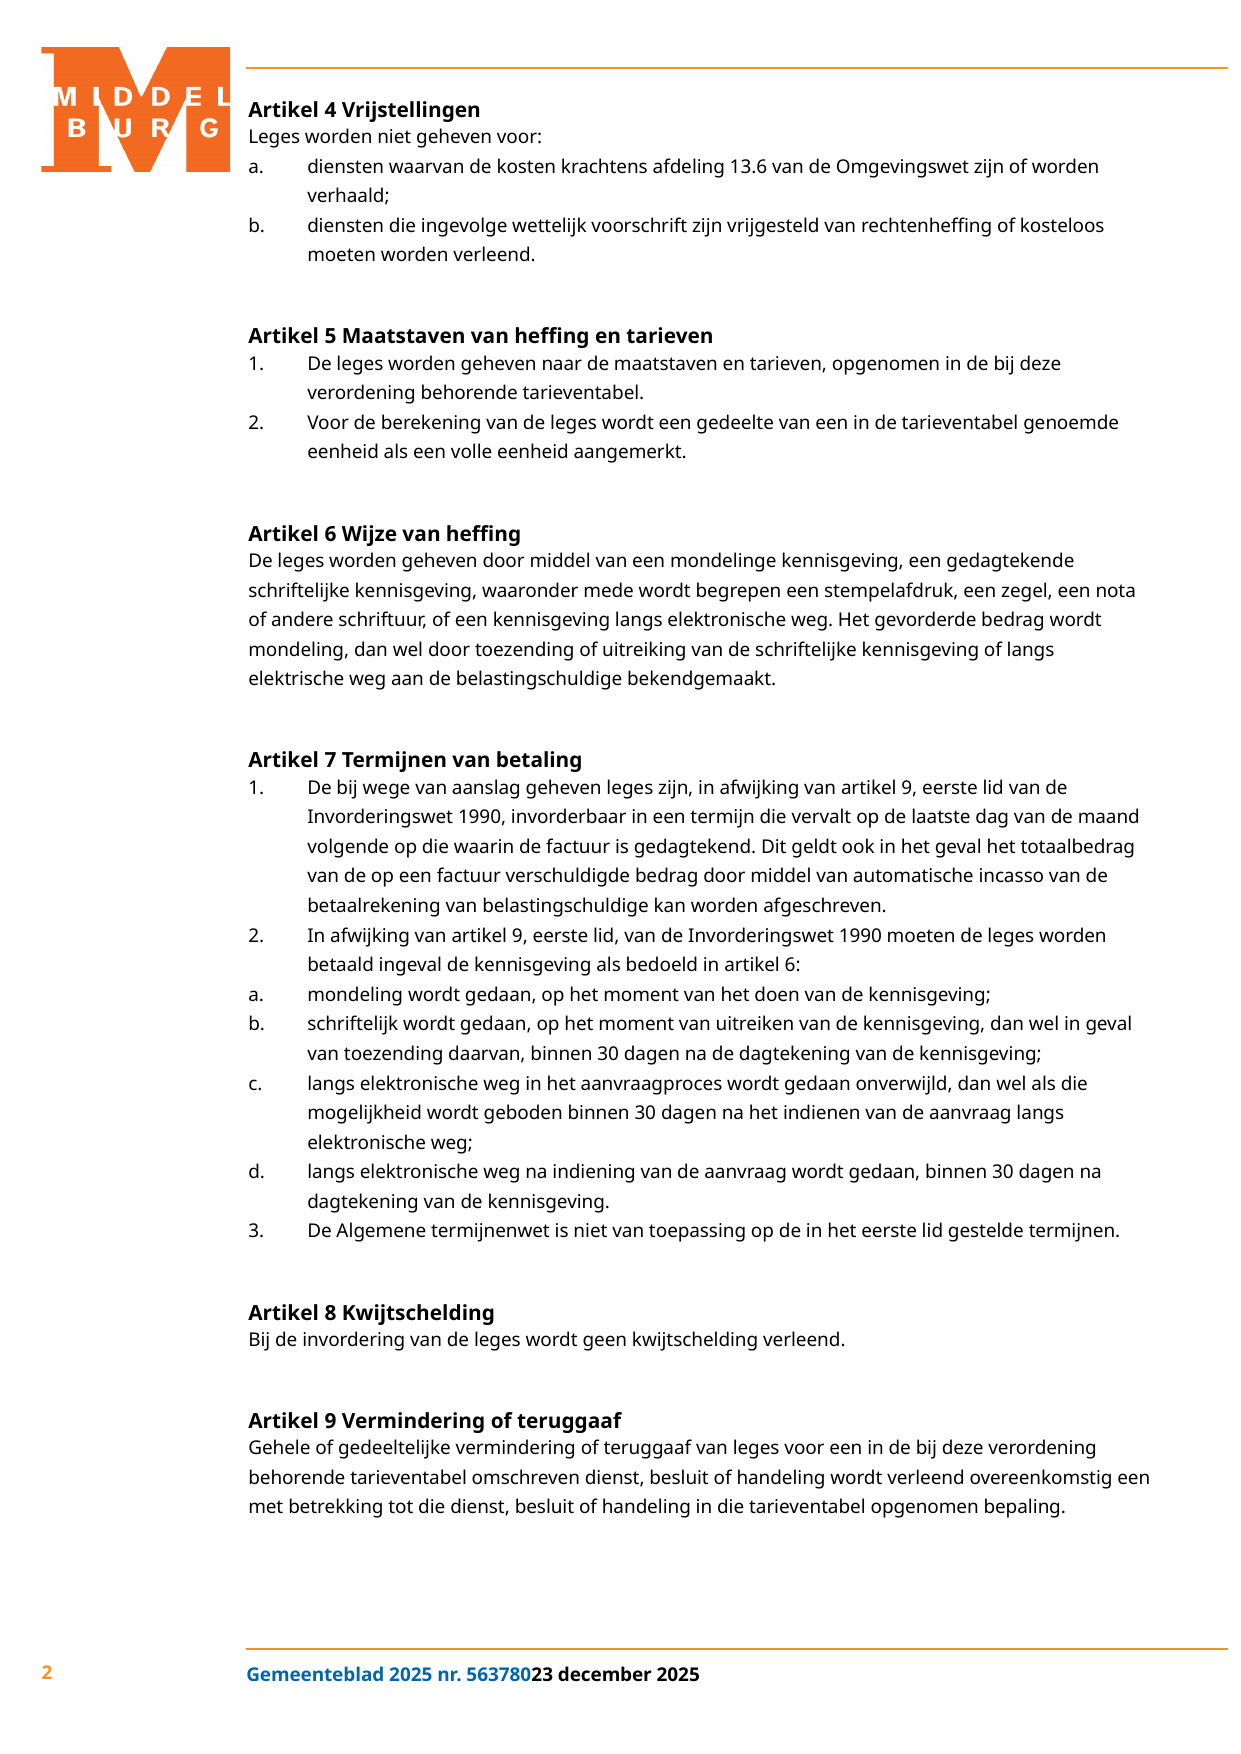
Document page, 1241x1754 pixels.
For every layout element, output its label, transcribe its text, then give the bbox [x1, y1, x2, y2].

list diensten waarvan de kosten krachtens afdeling 13.6 van de Omgevingswet zijn of worden verhaald; [248, 153, 1152, 208]
list langs elektronische weg in het aanvraagproces wordt gedaan onverwijld, dan wel als die mogelijkheid wordt geboden binnen 30 dagen na het indienen van de aanvraag langs elektronische weg; [248, 1070, 1152, 1155]
picture [41, 47, 231, 172]
text Artikel 9 Vermindering of teruggaaf [248, 1406, 1152, 1434]
text Bij de invordering van de leges wordt geen kwijtschelding verleend. [248, 1326, 1152, 1352]
list diensten die ingevolge wettelijk voorschrift zijn vrijgesteld van rechtenheffing of kosteloos moeten worden verleend. [248, 212, 1152, 267]
text Artikel 4 Vrijstellingen [248, 95, 1152, 123]
list De bij wege van aanslag geheven leges zijn, in afwijking van artikel 9, eerste lid van de Invorderingswet 1990, invorderbaar in een termijn die vervalt op de laatste dag van de maand volgende op die waarin de factuur is gedagtekend. Dit geldt ook in het geval het totaalbedrag van de op een factuur verschuldigde bedrag door middel van automatische incasso van de betaalrekening van belastingschuldige kan worden afgeschreven. [248, 774, 1152, 918]
list De leges worden geheven naar de maatstaven en tarieven, opgenomen in de bij deze verordening behorende tarieventabel. [248, 350, 1152, 405]
list Voor de berekening van de leges wordt een gedeelte van een in de tarieventabel genoemde eenheid als een volle eenheid aangemerkt. [248, 409, 1152, 464]
list mondeling wordt gedaan, op het moment van het doen van de kennisgeving; [248, 981, 1152, 1007]
text De leges worden geheven door middel van een mondelinge kennisgeving, een gedagtekende schriftelijke kennisgeving, waaronder mede wordt begrepen een stempelafdruk, een zegel, een nota of andere schriftuur, of een kennisgeving langs elektronische weg. Het gevorderde bedrag wordt mondeling, dan wel door toezending of uitreiking van de schriftelijke kennisgeving of langs elektrische weg aan de belastingschuldige bekendgemaakt. [248, 547, 1152, 691]
list De Algemene termijnenwet is niet van toepassing op de in het eerste lid gestelde termijnen. [248, 1218, 1152, 1243]
list langs elektronische weg na indiening van de aanvraag wordt gedaan, binnen 30 dagen na dagtekening van de kennisgeving. [248, 1158, 1152, 1214]
list schriftelijk wordt gedaan, op het moment van uitreiken van de kennisgeving, dan wel in geval van toezending daarvan, binnen 30 dagen na de dagtekening van de kennisgeving; [248, 1011, 1152, 1066]
text Artikel 8 Kwijtschelding [248, 1298, 1152, 1326]
text Artikel 5 Maatstaven van heffing en tarieven [248, 322, 1152, 350]
text Leges worden niet geheven voor: [248, 123, 1152, 149]
text Gehele of gedeeltelijke vermindering of teruggaaf van leges voor een in de bij deze verordening behorende tarieventabel omschreven dienst, besluit of handeling wordt verleend overeenkomstig een met betrekking tot die dienst, besluit of handeling in die tarieventabel opgenomen bepaling. [248, 1434, 1152, 1519]
list In afwijking van artikel 9, eerste lid, van de Invorderingswet 1990 moeten de leges worden betaald ingeval de kennisgeving als bedoeld in artikel 6: [248, 922, 1152, 977]
text Artikel 6 Wijze van heffing [248, 519, 1152, 547]
text Artikel 7 Termijnen van betaling [248, 746, 1152, 774]
